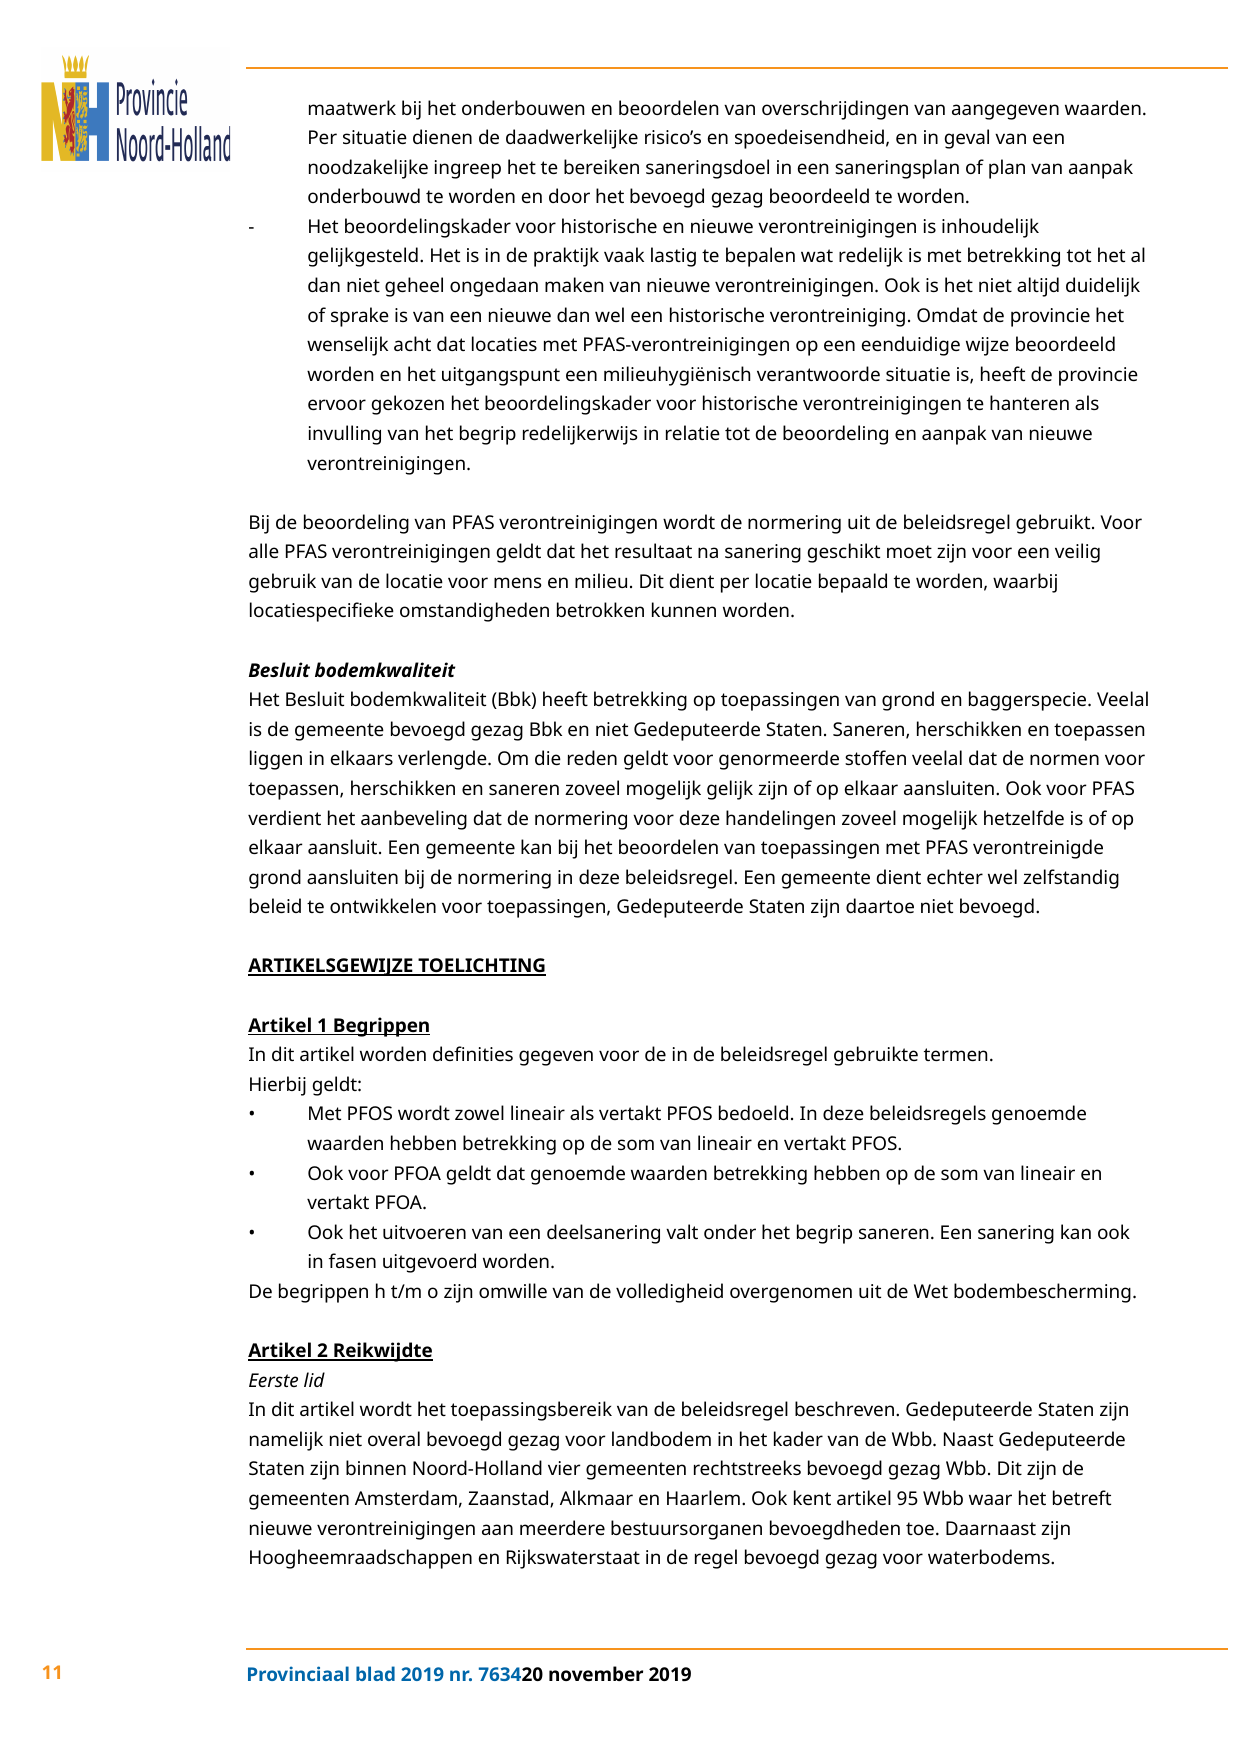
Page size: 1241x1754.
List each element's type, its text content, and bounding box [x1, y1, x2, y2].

text Besluit bodemkwaliteit [248, 657, 1152, 683]
list Ook het uitvoeren van een deelsanering valt onder het begrip saneren. Een sanering kan ook in fasen uitgevoerd worden. [248, 1219, 1152, 1274]
text Artikel 1 Begrippen [248, 1012, 1152, 1038]
text Artikel 2 Reikwijdte [248, 1337, 1152, 1363]
text De begrippen h t/m o zijn omwille van de volledigheid overgenomen uit de Wet bodembescherming. [248, 1278, 1152, 1304]
text Hierbij geldt: [248, 1071, 1152, 1097]
text ARTIKELSGEWIJZE TOELICHTING [248, 953, 1152, 978]
text Bij de beoordeling van PFAS verontreinigingen wordt de normering uit de beleidsregel gebruikt. Voor alle PFAS verontreinigingen geldt dat het resultaat na sanering geschikt moet zijn voor een veilig gebruik van de locatie voor mens en milieu. Dit dient per locatie bepaald te worden, waarbij locatiespecifieke omstandigheden betrokken kunnen worden. [248, 509, 1152, 623]
picture [41, 47, 231, 172]
list Ook voor PFOA geldt dat genoemde waarden betrekking hebben op de som van lineair en vertakt PFOA. [248, 1160, 1152, 1215]
text In dit artikel worden definities gegeven voor de in de beleidsregel gebruikte termen. [248, 1041, 1152, 1067]
list Met PFOS wordt zowel lineair als vertakt PFOS bedoeld. In deze beleidsregels genoemde waarden hebben betrekking op de som van lineair en vertakt PFOS. [248, 1101, 1152, 1156]
list Het beoordelingskader voor historische en nieuwe verontreinigingen is inhoudelijk gelijkgesteld. Het is in de praktijk vaak lastig te bepalen wat redelijk is met betrekking tot het al dan niet geheel ongedaan maken van nieuwe verontreinigingen. Ook is het niet altijd duidelijk of sprake is van een nieuwe dan wel een historische verontreiniging. Omdat de provincie het wenselijk acht dat locaties met PFAS-verontreinigingen op een eenduidige wijze beoordeeld worden en het uitgangspunt een milieuhygiënisch verantwoorde situatie is, heeft de provincie ervoor gekozen het beoordelingskader voor historische verontreinigingen te hanteren als invulling van het begrip redelijkerwijs in relatie tot de beoordeling en aanpak van nieuwe verontreinigingen. [248, 213, 1152, 476]
text In dit artikel wordt het toepassingsbereik van de beleidsregel beschreven. Gedeputeerde Staten zijn namelijk niet overal bevoegd gezag voor landbodem in het kader van de Wbb. Naast Gedeputeerde Staten zijn binnen Noord-Holland vier gemeenten rechtstreeks bevoegd gezag Wbb. Dit zijn de gemeenten Amsterdam, Zaanstad, Alkmaar en Haarlem. Ook kent artikel 95 Wbb waar het betreft nieuwe verontreinigingen aan meerdere bestuursorganen bevoegdheden toe. Daarnaast zijn Hoogheemraadschappen en Rijkswaterstaat in de regel bevoegd gezag voor waterbodems. [248, 1396, 1152, 1570]
text Het Besluit bodemkwaliteit (Bbk) heeft betrekking op toepassingen van grond en baggerspecie. Veelal is de gemeente bevoegd gezag Bbk en niet Gedeputeerde Staten. Saneren, herschikken en toepassen liggen in elkaars verlengde. Om die reden geldt voor genormeerde stoffen veelal dat de normen voor toepassen, herschikken en saneren zoveel mogelijk gelijk zijn of op elkaar aansluiten. Ook voor PFAS verdient het aanbeveling dat de normering voor deze handelingen zoveel mogelijk hetzelfde is of op elkaar aansluit. Een gemeente kan bij het beoordelen van toepassingen met PFAS verontreinigde grond aansluiten bij de normering in deze beleidsregel. Een gemeente dient echter wel zelfstandig beleid te ontwikkelen voor toepassingen, Gedeputeerde Staten zijn daartoe niet bevoegd. [248, 686, 1152, 919]
text Eerste lid [248, 1367, 1152, 1393]
list maatwerk bij het onderbouwen en beoordelen van overschrijdingen van aangegeven waarden. Per situatie dienen de daadwerkelijke risico’s en spoedeisendheid, en in geval van een noodzakelijke ingreep het te bereiken saneringsdoel in een saneringsplan of plan van aanpak onderbouwd te worden en door het bevoegd gezag beoordeeld te worden. [248, 95, 1152, 209]
